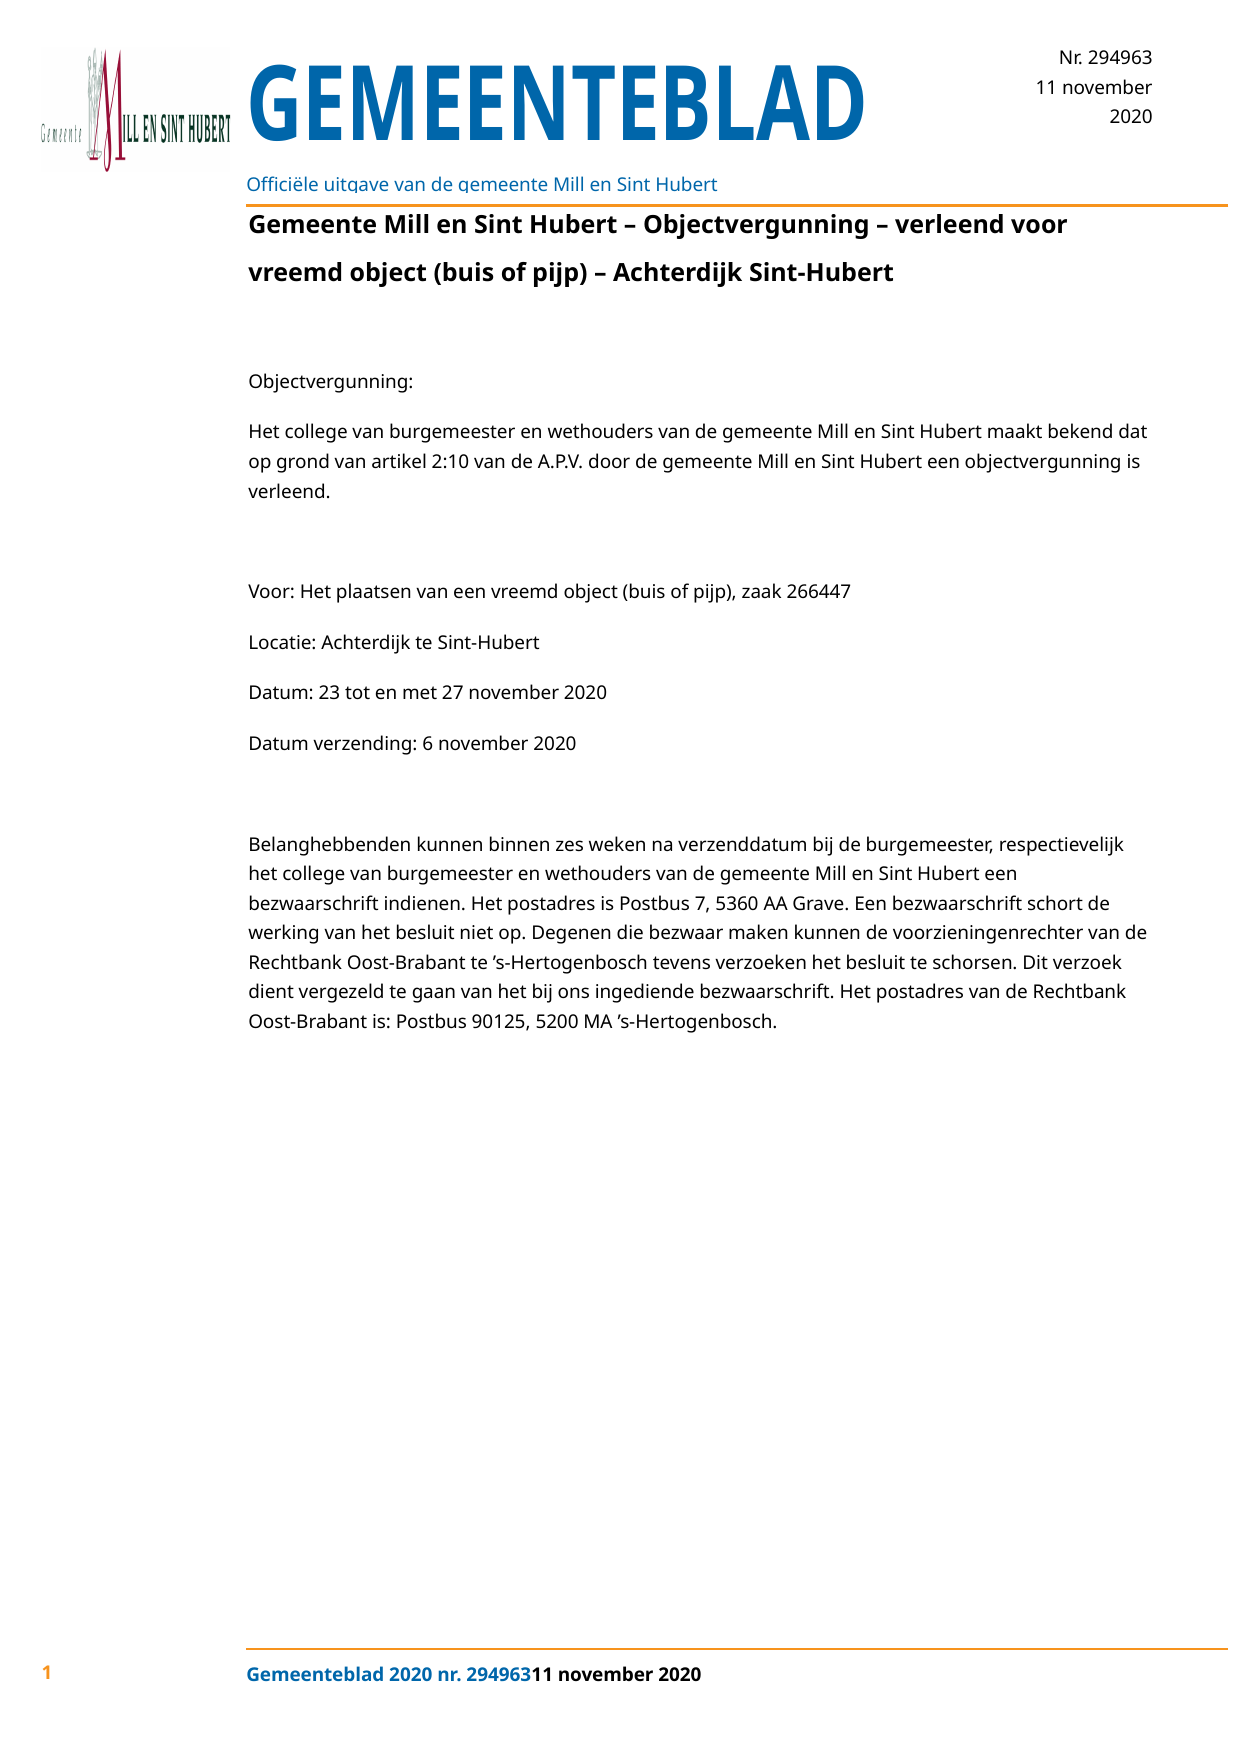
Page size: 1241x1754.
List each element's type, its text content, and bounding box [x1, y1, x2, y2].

text Belanghebbenden kunnen binnen zes weken na verzenddatum bij de burgemeester, respectievelijk het college van burgemeester en wethouders van de gemeente Mill en Sint Hubert een bezwaarschrift indienen. Het postadres is Postbus 7, 5360 AA Grave. Een bezwaarschrift schort de werking van het besluit niet op. Degenen die bezwaar maken kunnen de voorzieningenrechter van de Rechtbank Oost-Brabant te ’s-Hertogenbosch tevens verzoeken het besluit te schorsen. Dit verzoek dient vergezeld te gaan van het bij ons ingediende bezwaarschrift. Het postadres van de Rechtbank Oost-Brabant is: Postbus 90125, 5200 MA ’s-Hertogenbosch. [248, 831, 1152, 1034]
text Objectvergunning: [248, 368, 1152, 394]
picture [41, 47, 231, 172]
text Het college van burgemeester en wethouders van de gemeente Mill en Sint Hubert maakt bekend dat op grond van artikel 2:10 van de A.P.V. door de gemeente Mill en Sint Hubert een objectvergunning is verleend. [248, 419, 1152, 504]
text Datum: 23 tot en met 27 november 2020 [248, 679, 1152, 705]
text Voor: Het plaatsen van een vreemd object (buis of pijp), zaak 266447 [248, 579, 1152, 604]
text Gemeente Mill en Sint Hubert – Objectvergunning – verleend voor vreemd object (buis of pijp) – Achterdijk Sint-Hubert [248, 207, 1152, 288]
text Locatie: Achterdijk te Sint-Hubert [248, 629, 1152, 655]
text Datum verzending: 6 november 2020 [248, 730, 1152, 756]
